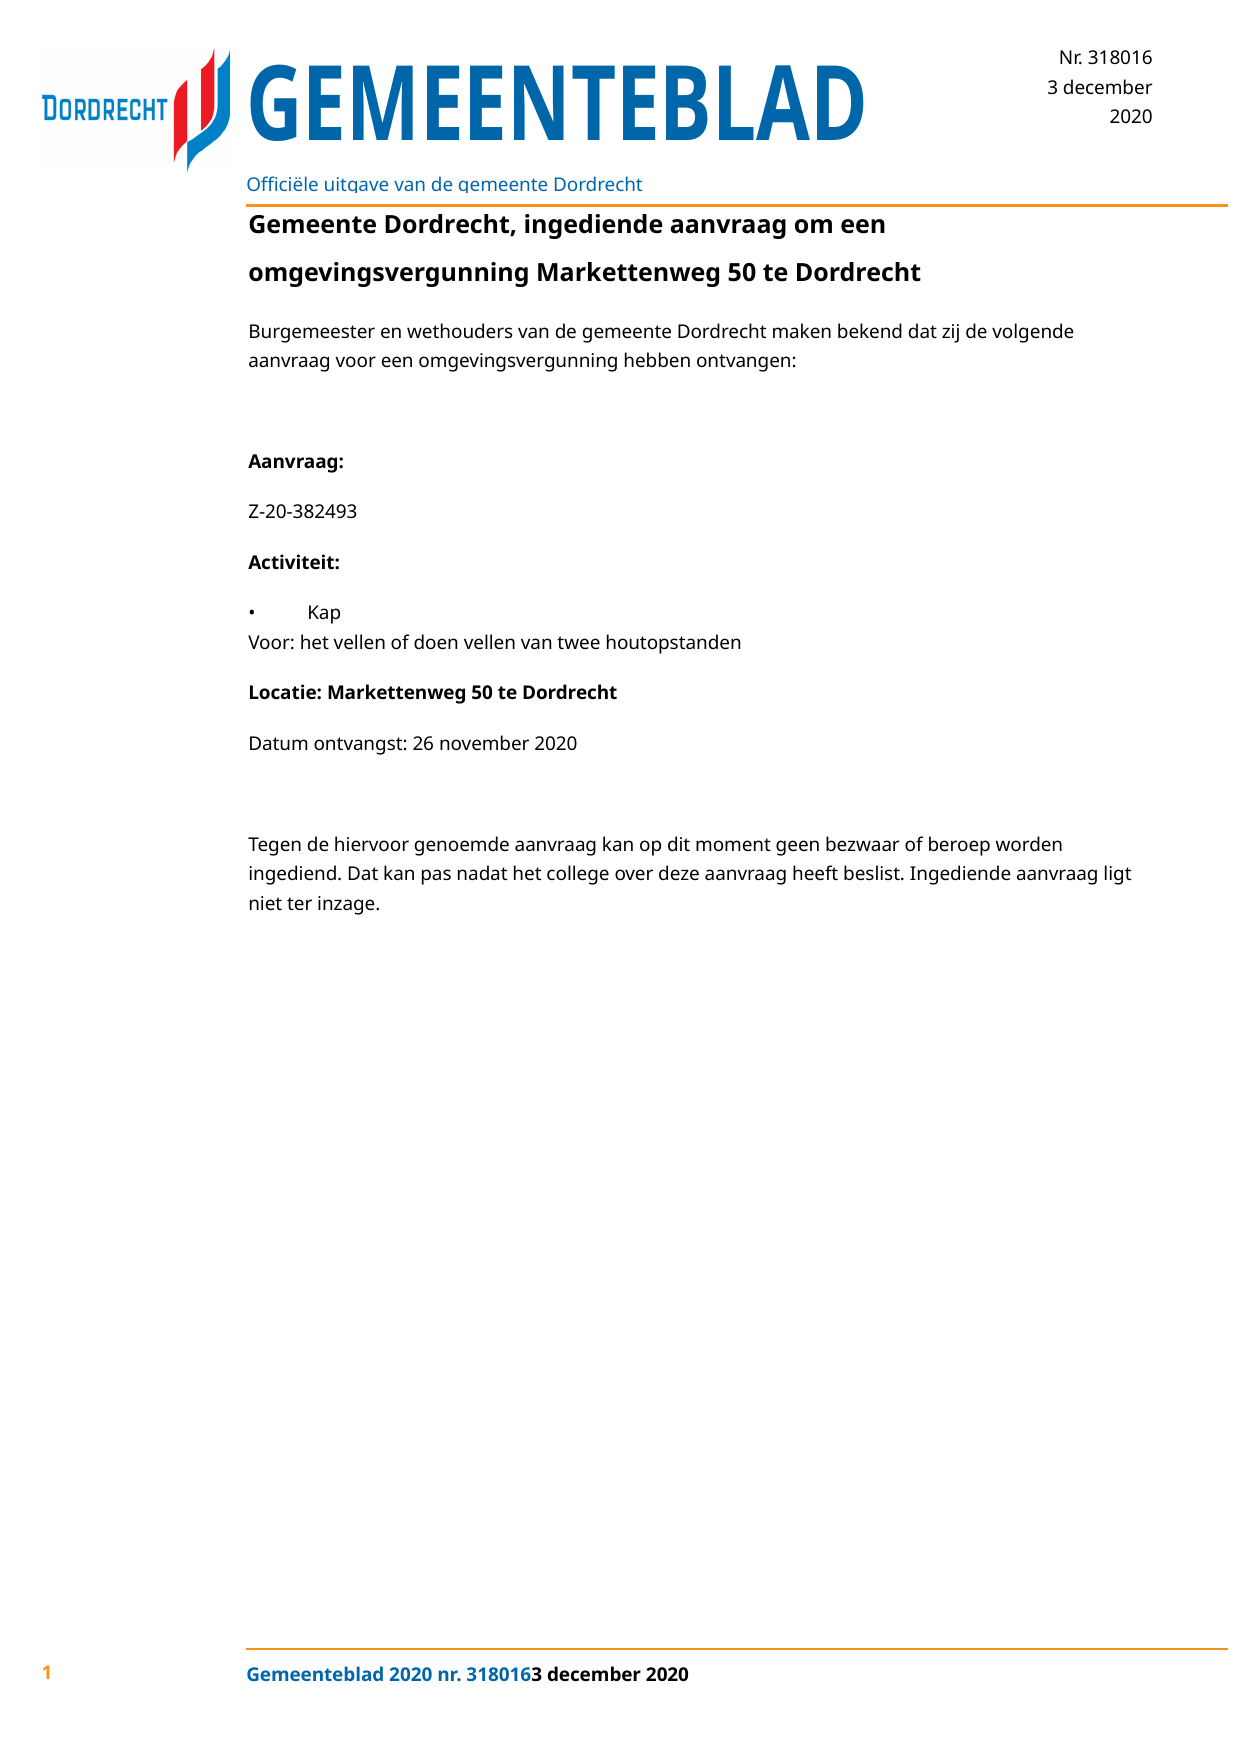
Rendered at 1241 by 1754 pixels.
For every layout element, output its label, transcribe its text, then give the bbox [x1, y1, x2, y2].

text Locatie: Markettenweg 50 te Dordrecht [248, 679, 1152, 705]
text Aanvraag: [248, 448, 1152, 474]
text Activiteit: [248, 549, 1152, 575]
picture [41, 47, 231, 172]
text Gemeente Dordrecht, ingediende aanvraag om een omgevingsvergunning Markettenweg 50 te Dordrecht [248, 207, 1152, 288]
list Kap [248, 599, 1152, 625]
text Burgemeester en wethouders van de gemeente Dordrecht maken bekend dat zij de volgende aanvraag voor een omgevingsvergunning hebben ontvangen: [248, 318, 1152, 373]
text Voor: het vellen of doen vellen van twee houtopstanden [248, 629, 1152, 655]
text Z-20-382493 [248, 499, 1152, 524]
text Tegen de hiervoor genoemde aanvraag kan op dit moment geen bezwaar of beroep worden ingediend. Dat kan pas nadat het college over deze aanvraag heeft beslist. Ingediende aanvraag ligt niet ter inzage. [248, 831, 1152, 916]
text Datum ontvangst: 26 november 2020 [248, 730, 1152, 756]
